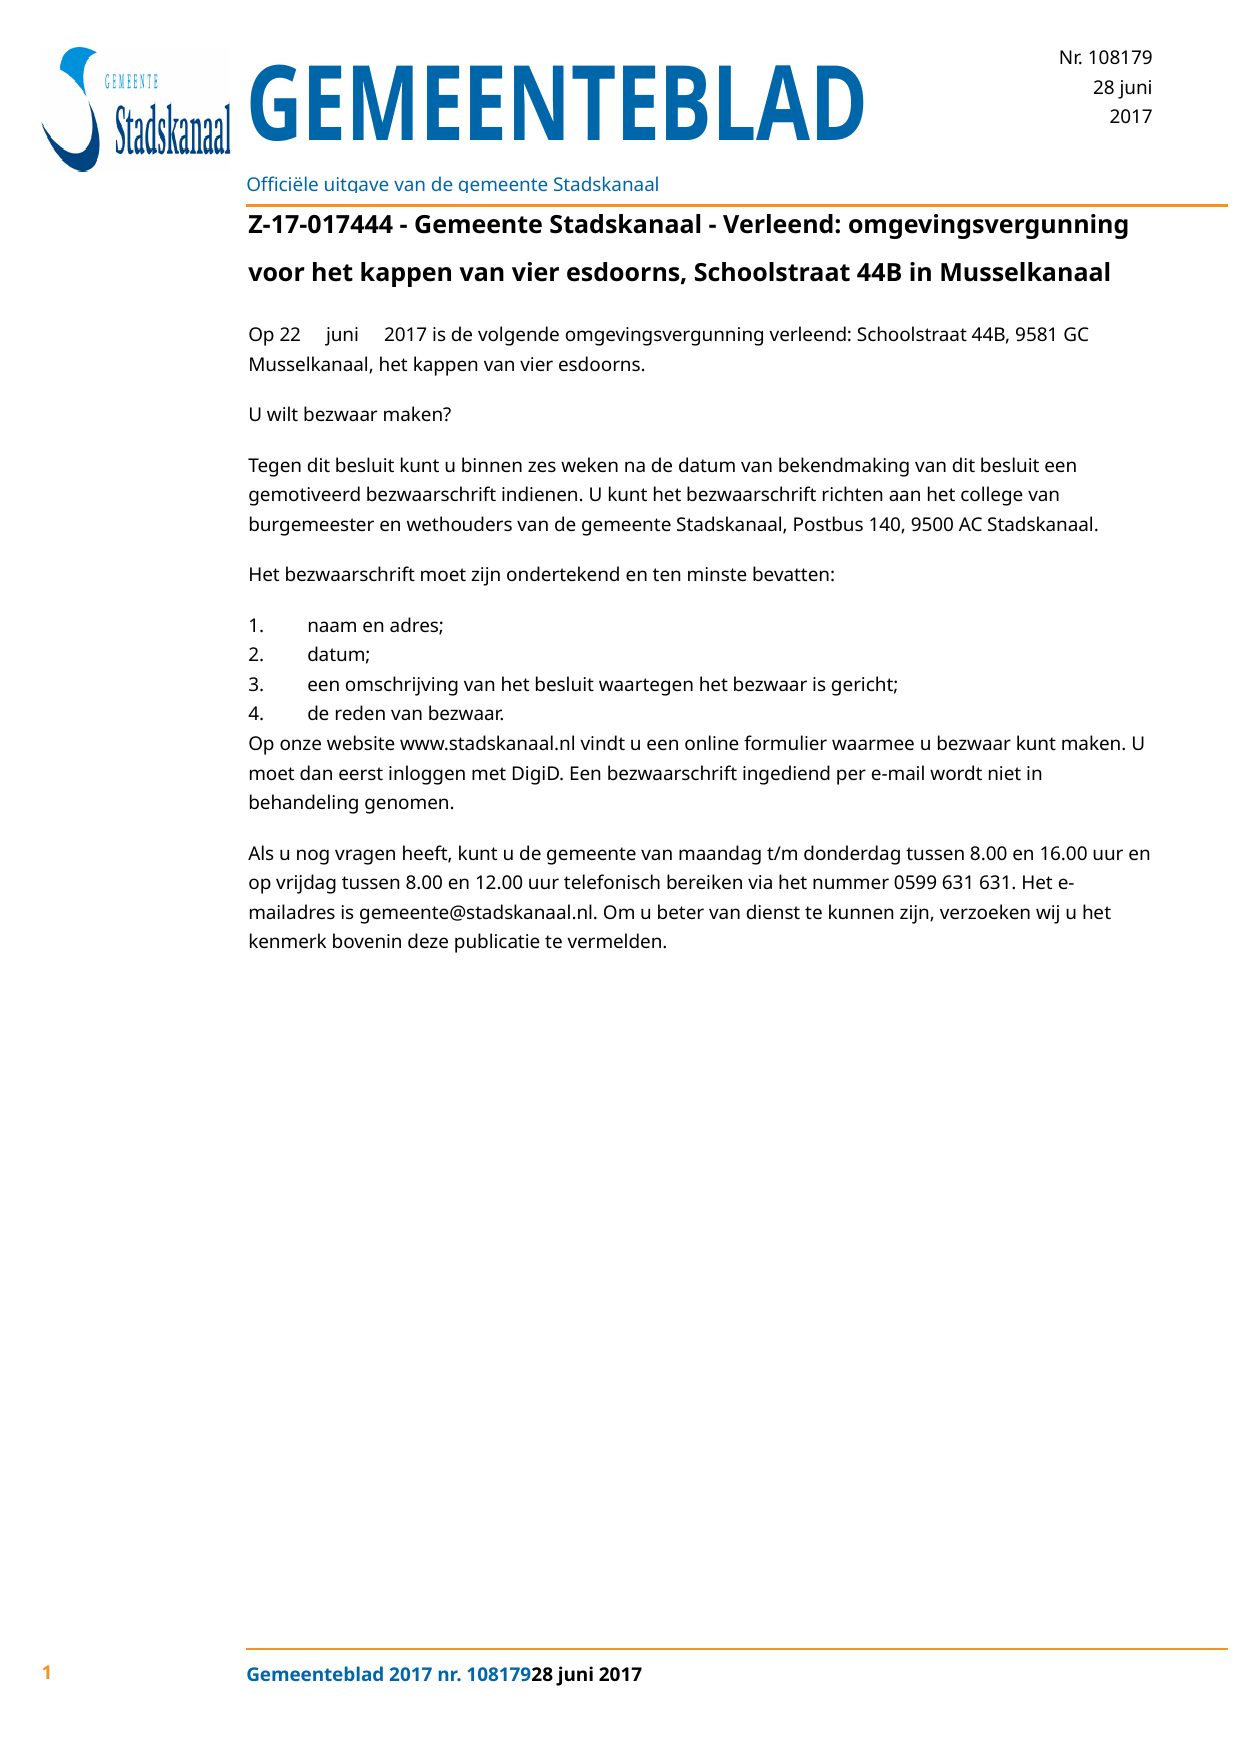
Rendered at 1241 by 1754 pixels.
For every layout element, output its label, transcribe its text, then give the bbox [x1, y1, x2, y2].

text Het bezwaarschrift moet zijn ondertekend en ten minste bevatten: [248, 561, 1152, 587]
list naam en adres; [248, 612, 1152, 637]
text Als u nog vragen heeft, kunt u de gemeente van maandag t/m donderdag tussen 8.00 en 16.00 uur en op vrijdag tussen 8.00 en 12.00 uur telefonisch bereiken via het nummer 0599 631 631. Het e-mailadres is gemeente@stadskanaal.nl. Om u beter van dienst te kunnen zijn, verzoeken wij u het kenmerk bovenin deze publicatie te vermelden. [248, 840, 1152, 954]
picture [41, 47, 231, 172]
list een omschrijving van het besluit waartegen het bezwaar is gericht; [248, 671, 1152, 697]
text Z-17-017444 - Gemeente Stadskanaal - Verleend: omgevingsvergunning voor het kappen van vier esdoorns, Schoolstraat 44B in Musselkanaal [248, 207, 1152, 288]
text Tegen dit besluit kunt u binnen zes weken na de datum van bekendmaking van dit besluit een gemotiveerd bezwaarschrift indienen. U kunt het bezwaarschrift richten aan het college van burgemeester en wethouders van de gemeente Stadskanaal, Postbus 140, 9500 AC Stadskanaal. [248, 452, 1152, 537]
text Op 22 juni 2017 is de volgende omgevingsvergunning verleend: Schoolstraat 44B, 9581 GC Musselkanaal, het kappen van vier esdoorns. [248, 318, 1152, 377]
text U wilt bezwaar maken? [248, 401, 1152, 427]
list datum; [248, 641, 1152, 667]
list de reden van bezwaar. [248, 701, 1152, 726]
text Op onze website www.stadskanaal.nl vindt u een online formulier waarmee u bezwaar kunt maken. U moet dan eerst inloggen met DigiD. Een bezwaarschrift ingediend per e-mail wordt niet in behandeling genomen. [248, 730, 1152, 815]
